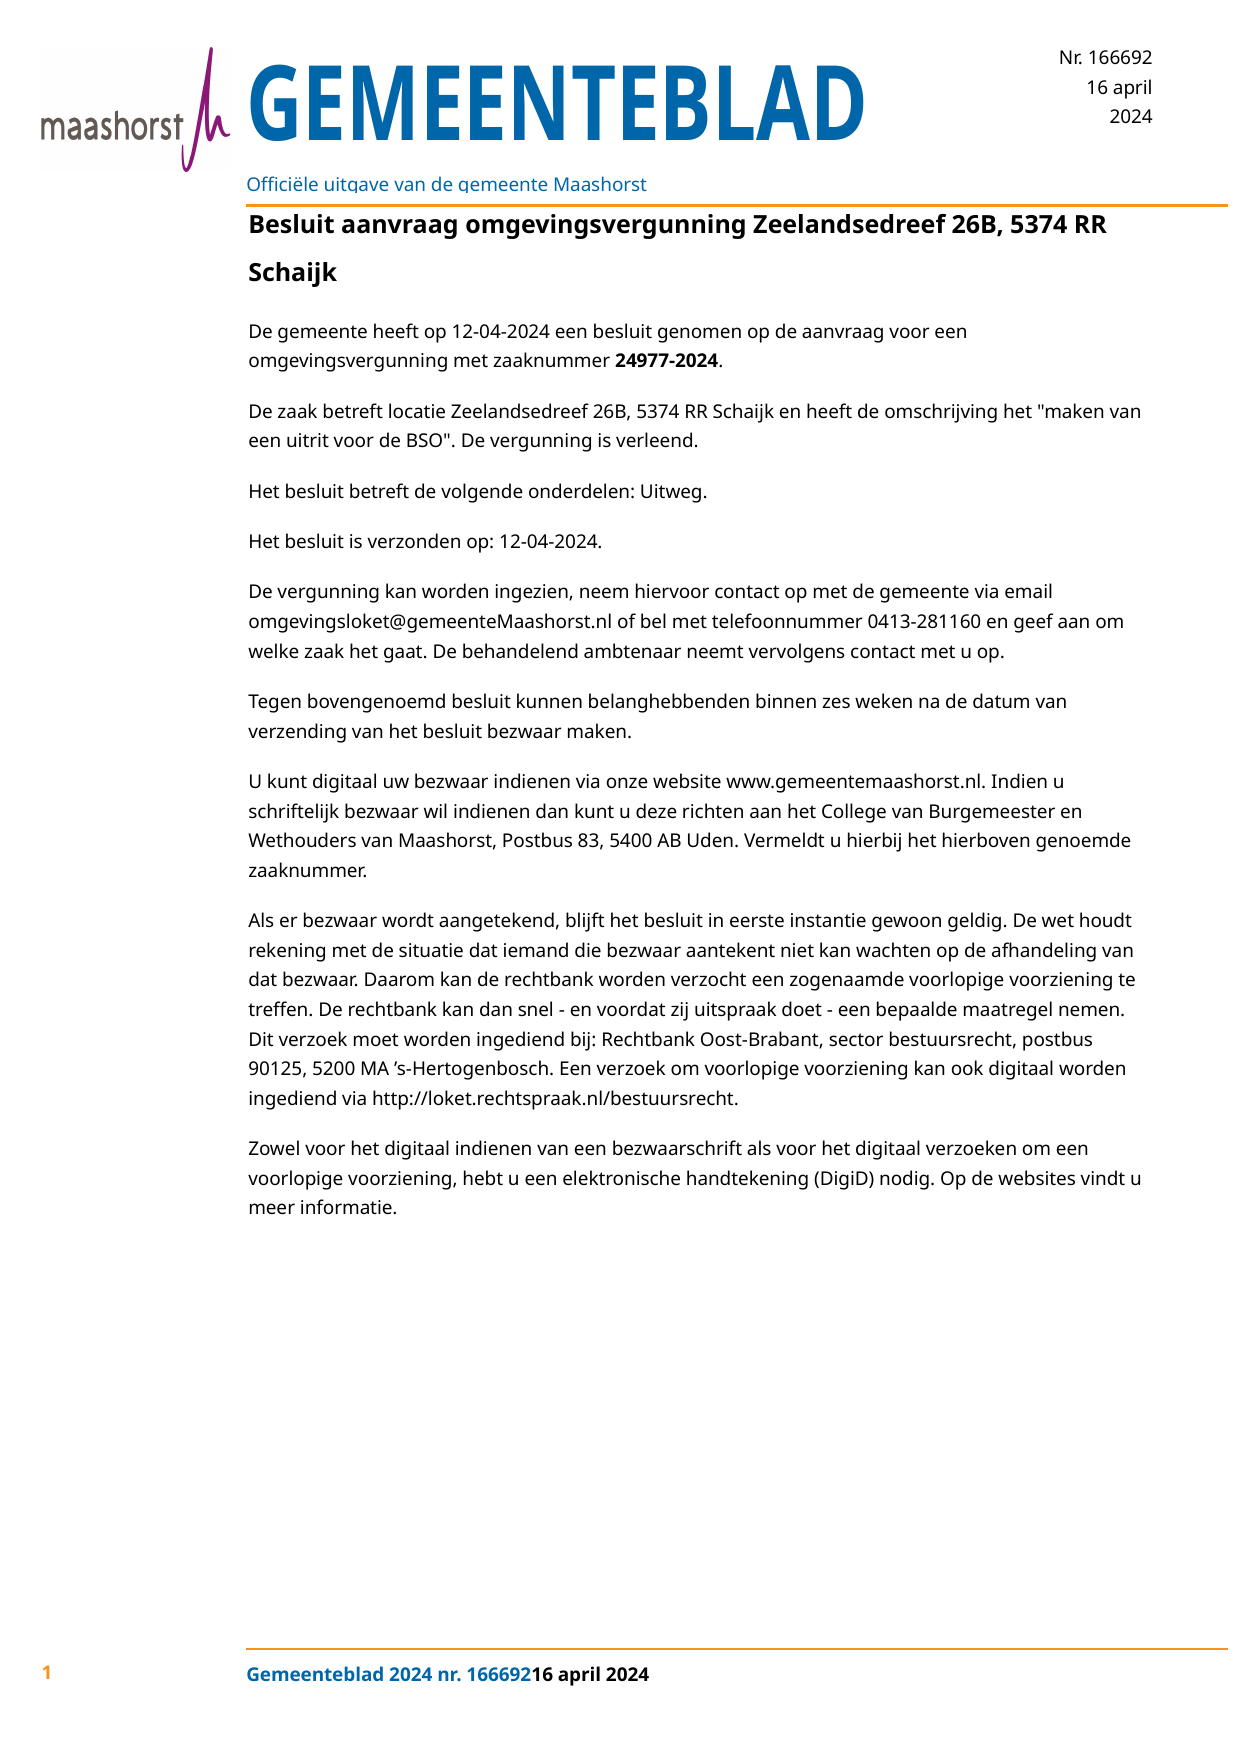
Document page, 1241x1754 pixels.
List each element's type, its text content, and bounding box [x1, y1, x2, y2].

text De zaak betreft locatie Zeelandsedreef 26B, 5374 RR Schaijk en heeft de omschrijving het "maken van een uitrit voor de BSO". De vergunning is verleend. [248, 398, 1152, 453]
text Het besluit is verzonden op: 12-04-2024. [248, 528, 1152, 554]
text Als er bezwaar wordt aangetekend, blijft het besluit in eerste instantie gewoon geldig. De wet houdt rekening met de situatie dat iemand die bezwaar aantekent niet kan wachten op de afhandeling van dat bezwaar. Daarom kan de rechtbank worden verzocht een zogenaamde voorlopige voorziening te treffen. De rechtbank kan dan snel - en voordat zij uitspraak doet - een bepaalde maatregel nemen. Dit verzoek moet worden ingediend bij: Rechtbank Oost-Brabant, sector bestuursrecht, postbus 90125, 5200 MA ’s-Hertogenbosch. Een verzoek om voorlopige voorziening kan ook digitaal worden ingediend via http://loket.rechtspraak.nl/bestuursrecht. [248, 907, 1152, 1111]
text Het besluit betreft de volgende onderdelen: Uitweg. [248, 478, 1152, 504]
text Zowel voor het digitaal indienen van een bezwaarschrift als voor het digitaal verzoeken om een voorlopige voorziening, hebt u een elektronische handtekening (DigiD) nodig. Op de websites vindt u meer informatie. [248, 1135, 1152, 1220]
text Besluit aanvraag omgevingsvergunning Zeelandsedreef 26B, 5374 RR Schaijk [248, 207, 1152, 288]
text De gemeente heeft op 12-04-2024 een besluit genomen op de aanvraag voor een omgevingsvergunning met zaaknummer 24977-2024. [248, 318, 1152, 373]
text U kunt digitaal uw bezwaar indienen via onze website www.gemeentemaashorst.nl. Indien u schriftelijk bezwaar wil indienen dan kunt u deze richten aan het College van Burgemeester en Wethouders van Maashorst, Postbus 83, 5400 AB Uden. Vermeldt u hierbij het hierboven genoemde zaaknummer. [248, 768, 1152, 883]
text Tegen bovengenoemd besluit kunnen belanghebbenden binnen zes weken na de datum van verzending van het besluit bezwaar maken. [248, 688, 1152, 744]
text De vergunning kan worden ingezien, neem hiervoor contact op met de gemeente via email omgevingsloket@gemeenteMaashorst.nl of bel met telefoonnummer 0413-281160 en geef aan om welke zaak het gaat. De behandelend ambtenaar neemt vervolgens contact met u op. [248, 579, 1152, 664]
picture [41, 47, 231, 172]
